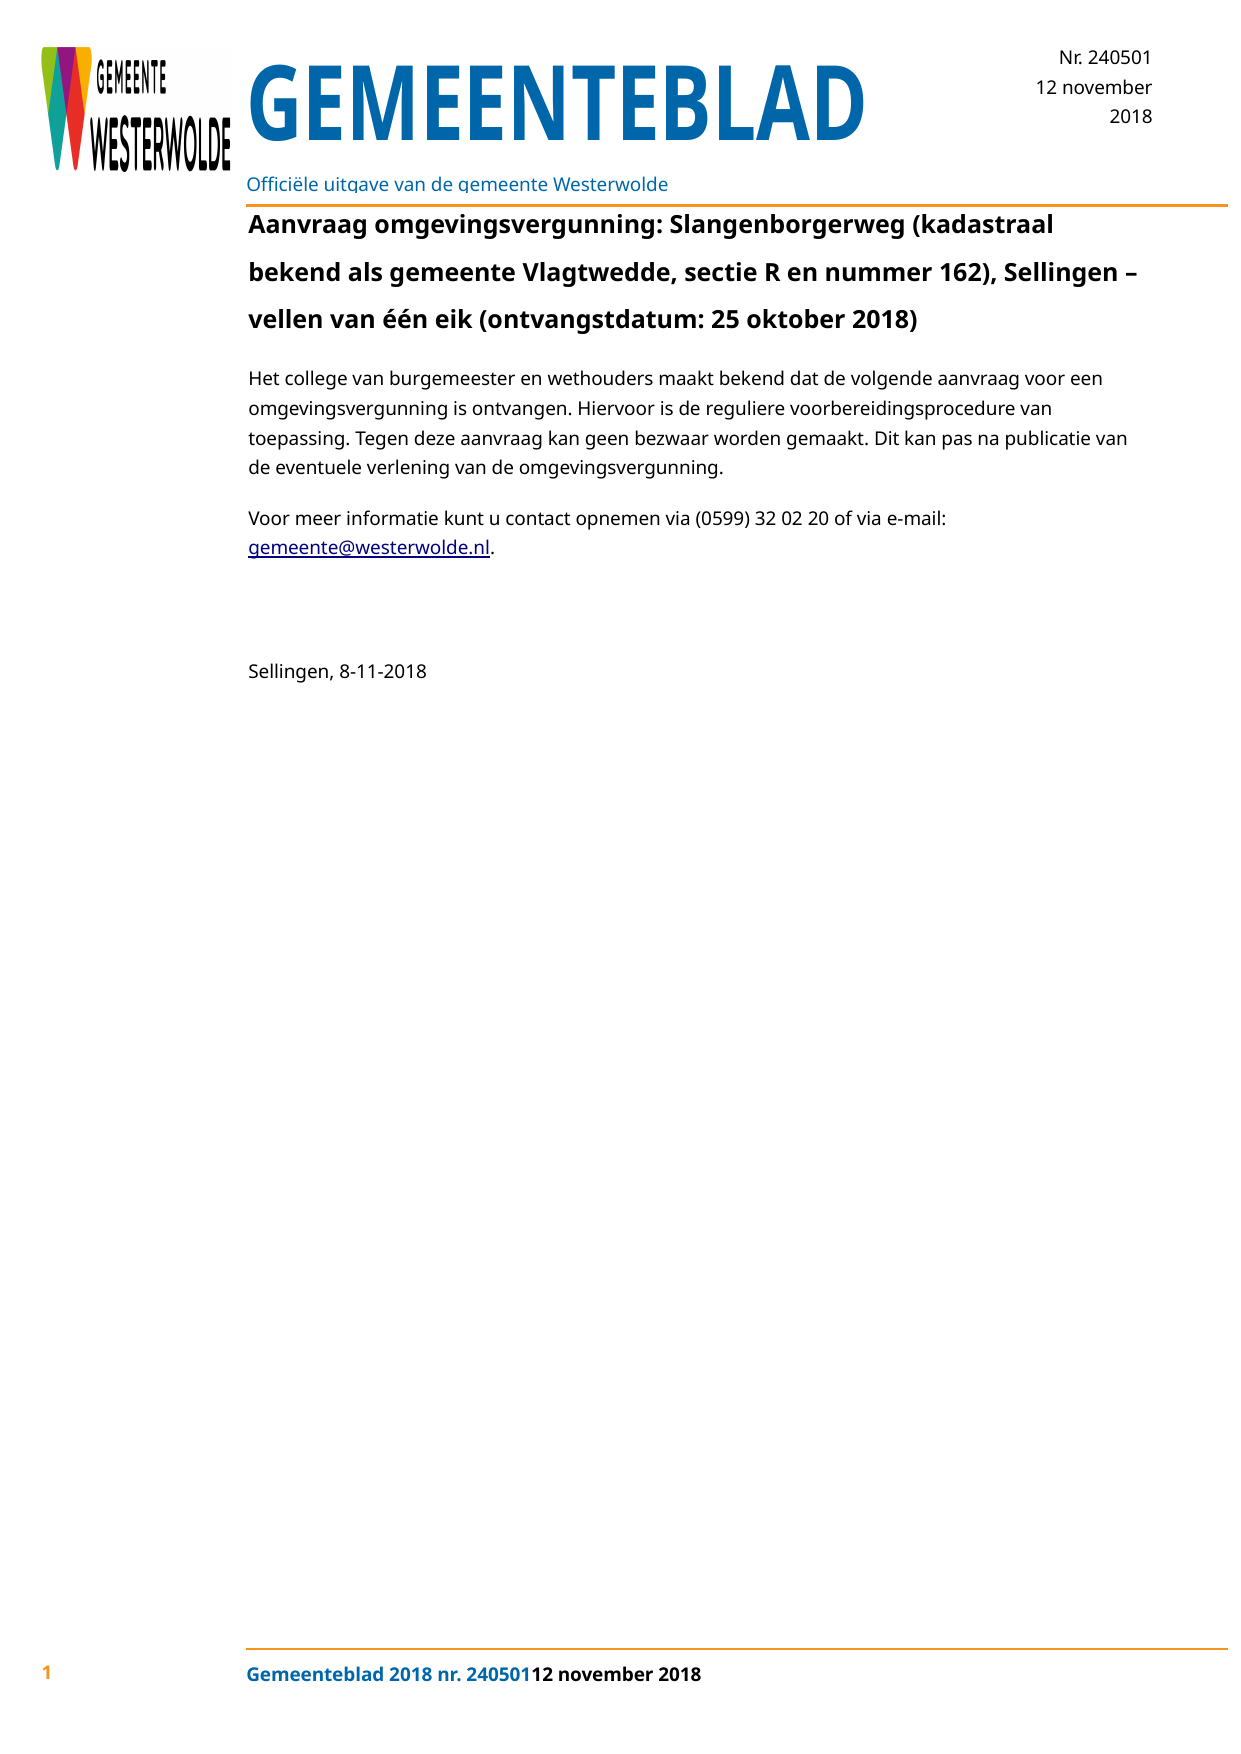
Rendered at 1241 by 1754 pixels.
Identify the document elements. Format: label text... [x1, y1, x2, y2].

text Het college van burgemeester en wethouders maakt bekend dat de volgende aanvraag voor een omgevingsvergunning is ontvangen. Hiervoor is de reguliere voorbereidingsprocedure van toepassing. Tegen deze aanvraag kan geen bezwaar worden gemaakt. Dit kan pas na publicatie van de eventuele verlening van de omgevingsvergunning. [248, 366, 1152, 480]
text Voor meer informatie kunt u contact opnemen via (0599) 32 02 20 of via e-mail: gemeente@westerwolde.nl. [248, 505, 1152, 560]
picture [41, 47, 231, 172]
text Sellingen, 8-11-2018 [248, 658, 1152, 684]
text Aanvraag omgevingsvergunning: Slangenborgerweg (kadastraal bekend als gemeente Vlagtwedde, sectie R en nummer 162), Sellingen – vellen van één eik (ontvangstdatum: 25 oktober 2018) [248, 207, 1152, 336]
